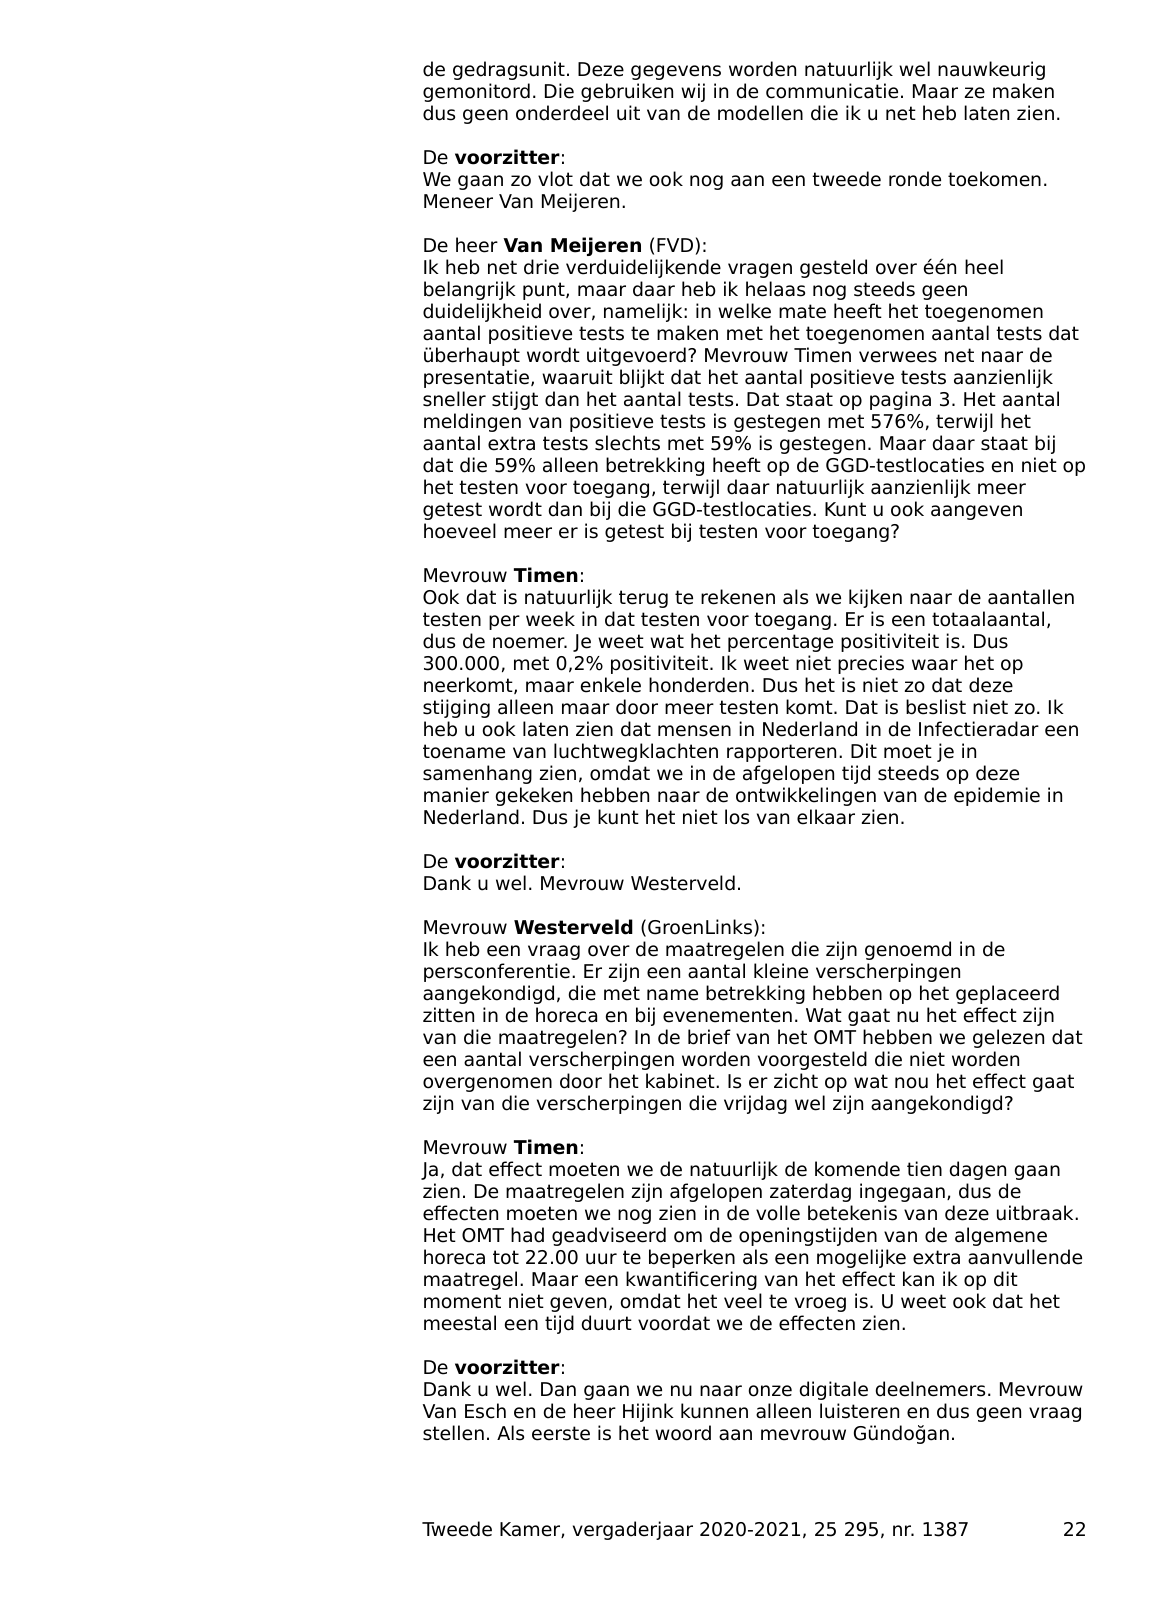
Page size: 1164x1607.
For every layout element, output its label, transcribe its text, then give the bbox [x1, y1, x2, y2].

text Ik heb een vraag over de maatregelen die zijn genoemd in de persconferentie. Er zijn een aantal kleine verscherpingen aangekondigd, die met name betrekking hebben op het geplaceerd zitten in de horeca en bij evenementen. Wat gaat nu het effect zijn van die maatregelen? In de brief van het OMT hebben we gelezen dat een aantal verscherpingen worden voorgesteld die niet worden overgenomen door het kabinet. Is er zicht op wat nou het effect gaat zijn van die verscherpingen die vrijdag wel zijn aangekondigd? [422, 939, 1087, 1115]
text Mevrouw Westerveld (GroenLinks): [422, 917, 1087, 939]
text Mevrouw Timen: [422, 565, 1087, 587]
text Dank u wel. Mevrouw Westerveld. [422, 873, 1087, 895]
text de gedragsunit. Deze gegevens worden natuurlijk wel nauwkeurig gemonitord. Die gebruiken wij in de communicatie. Maar ze maken dus geen onderdeel uit van de modellen die ik u net heb laten zien. [422, 59, 1087, 125]
text We gaan zo vlot dat we ook nog aan een tweede ronde toekomen. Meneer Van Meijeren. [422, 169, 1087, 213]
text Ja, dat effect moeten we de natuurlijk de komende tien dagen gaan zien. De maatregelen zijn afgelopen zaterdag ingegaan, dus de effecten moeten we nog zien in de volle betekenis van deze uitbraak. Het OMT had geadviseerd om de openingstijden van de algemene horeca tot 22.00 uur te beperken als een mogelijke extra aanvullende maatregel. Maar een kwantificering van het effect kan ik op dit moment niet geven, omdat het veel te vroeg is. U weet ook dat het meestal een tijd duurt voordat we de effecten zien. [422, 1159, 1087, 1335]
text Ik heb net drie verduidelijkende vragen gesteld over één heel belangrijk punt, maar daar heb ik helaas nog steeds geen duidelijkheid over, namelijk: in welke mate heeft het toegenomen aantal positieve tests te maken met het toegenomen aantal tests dat überhaupt wordt uitgevoerd? Mevrouw Timen verwees net naar de presentatie, waaruit blijkt dat het aantal positieve tests aanzienlijk sneller stijgt dan het aantal tests. Dat staat op pagina 3. Het aantal meldingen van positieve tests is gestegen met 576%, terwijl het aantal extra tests slechts met 59% is gestegen. Maar daar staat bij dat die 59% alleen betrekking heeft op de GGD-testlocaties en niet op het testen voor toegang, terwijl daar natuurlijk aanzienlijk meer getest wordt dan bij die GGD-testlocaties. Kunt u ook aangeven hoeveel meer er is getest bij testen voor toegang? [422, 257, 1087, 543]
text De voorzitter: [422, 147, 1087, 169]
text De voorzitter: [422, 1357, 1087, 1379]
text Dank u wel. Dan gaan we nu naar onze digitale deelnemers. Mevrouw Van Esch en de heer Hijink kunnen alleen luisteren en dus geen vraag stellen. Als eerste is het woord aan mevrouw Gündoğan. [422, 1379, 1087, 1445]
text Mevrouw Timen: [422, 1137, 1087, 1159]
text De heer Van Meijeren (FVD): [422, 235, 1087, 257]
text De voorzitter: [422, 851, 1087, 873]
text Ook dat is natuurlijk terug te rekenen als we kijken naar de aantallen testen per week in dat testen voor toegang. Er is een totaalaantal, dus de noemer. Je weet wat het percentage positiviteit is. Dus 300.000, met 0,2% positiviteit. Ik weet niet precies waar het op neerkomt, maar enkele honderden. Dus het is niet zo dat deze stijging alleen maar door meer testen komt. Dat is beslist niet zo. Ik heb u ook laten zien dat mensen in Nederland in de Infectieradar een toename van luchtwegklachten rapporteren. Dit moet je in samenhang zien, omdat we in de afgelopen tijd steeds op deze manier gekeken hebben naar de ontwikkelingen van de epidemie in Nederland. Dus je kunt het niet los van elkaar zien. [422, 587, 1087, 829]
